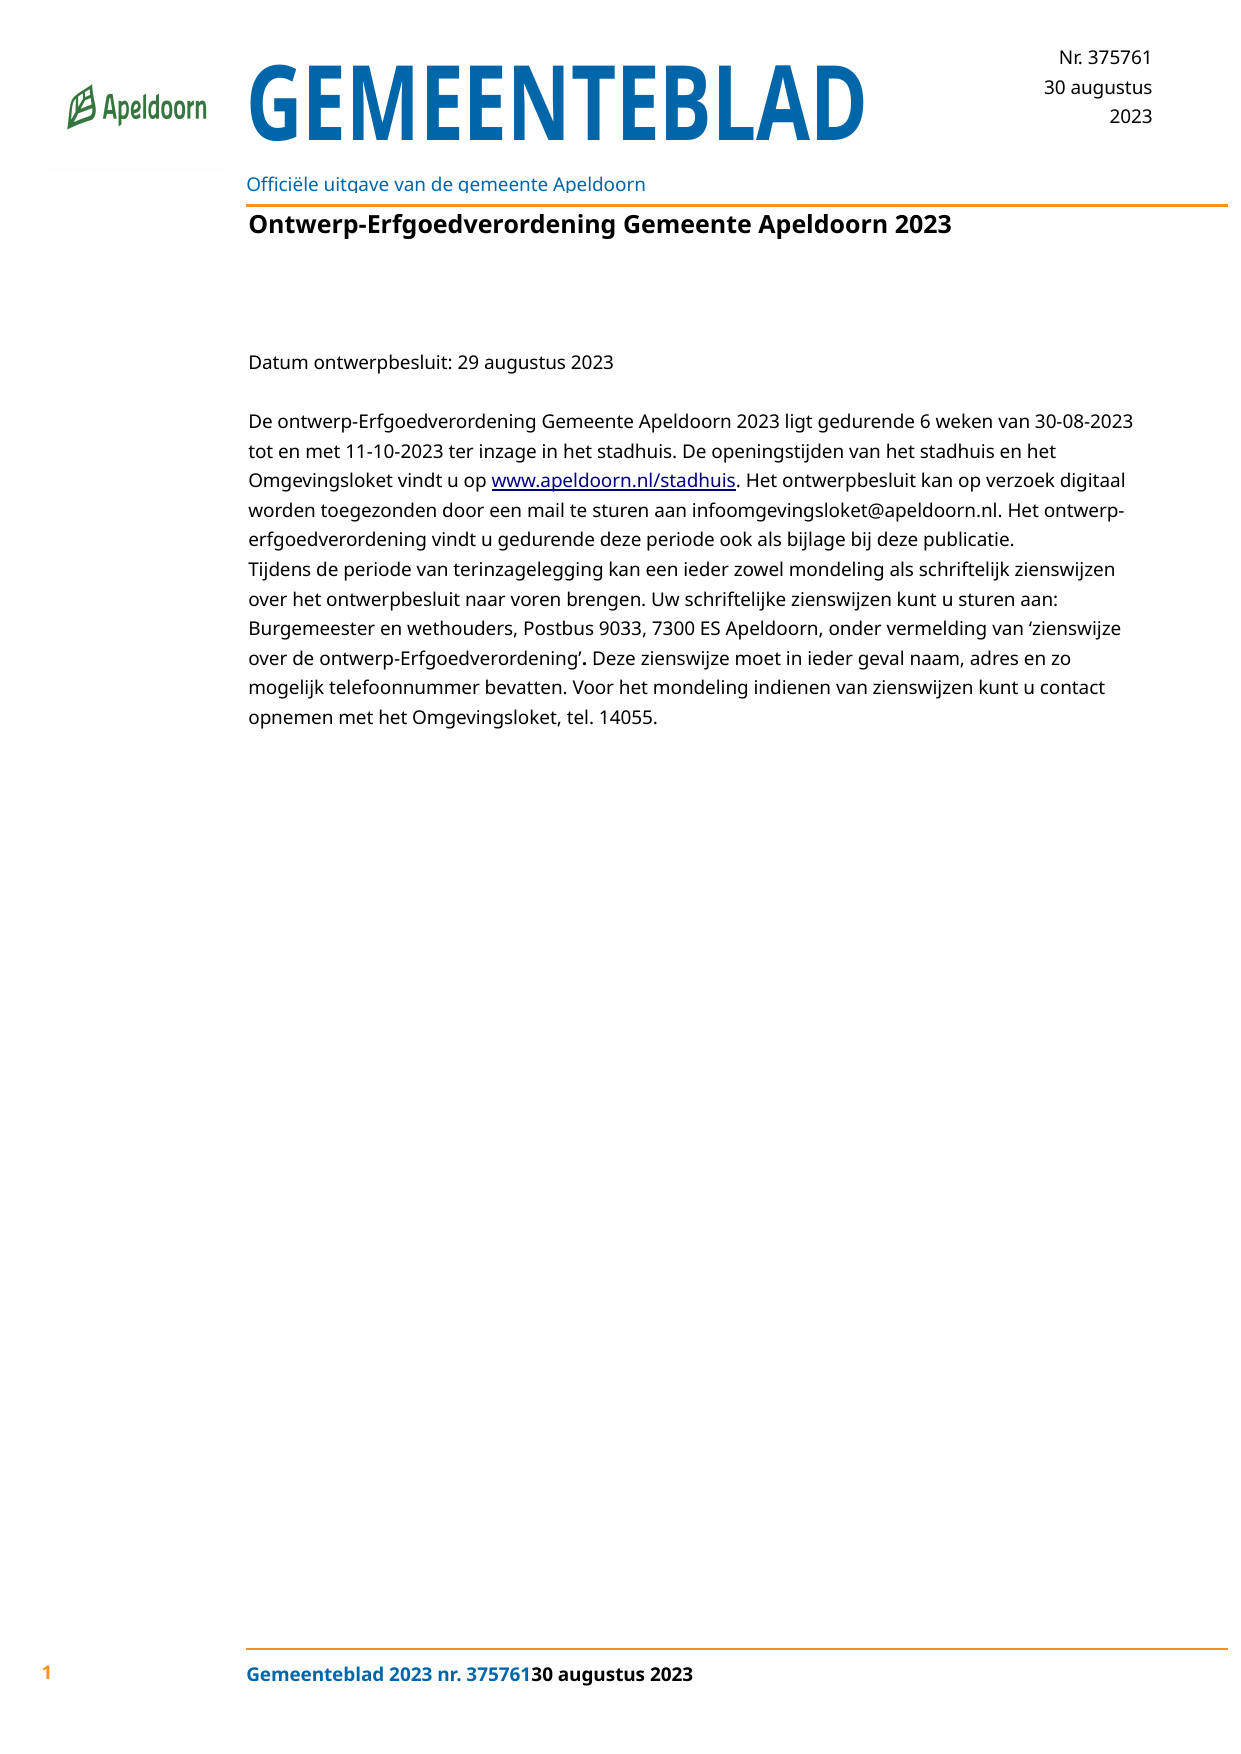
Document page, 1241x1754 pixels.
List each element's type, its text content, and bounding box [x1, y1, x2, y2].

text Datum ontwerpbesluit: 29 augustus 2023 [248, 349, 1152, 375]
picture [41, 47, 231, 172]
text Ontwerp-Erfgoedverordening Gemeente Apeldoorn 2023 [248, 207, 1152, 241]
text Tijdens de periode van terinzagelegging kan een ieder zowel mondeling als schriftelijk zienswijzen over het ontwerpbesluit naar voren brengen. Uw schriftelijke zienswijzen kunt u sturen aan: Burgemeester en wethouders, Postbus 9033, 7300 ES Apeldoorn, onder vermelding van ‘zienswijze over de ontwerp-Erfgoedverordening’. Deze zienswijze moet in ieder geval naam, adres en zo mogelijk telefoonnummer bevatten. Voor het mondeling indienen van zienswijzen kunt u contact opnemen met het Omgevingsloket, tel. 14055. [248, 556, 1152, 730]
text De ontwerp-Erfgoedverordening Gemeente Apeldoorn 2023 ligt gedurende 6 weken van 30-08-2023 tot en met 11-10-2023 ter inzage in het stadhuis. De openingstijden van het stadhuis en het Omgevingsloket vindt u op www.apeldoorn.nl/stadhuis. Het ontwerpbesluit kan op verzoek digitaal worden toegezonden door een mail te sturen aan infoomgevingsloket@apeldoorn.nl. Het ontwerp-erfgoedverordening vindt u gedurende deze periode ook als bijlage bij deze publicatie. [248, 408, 1152, 552]
